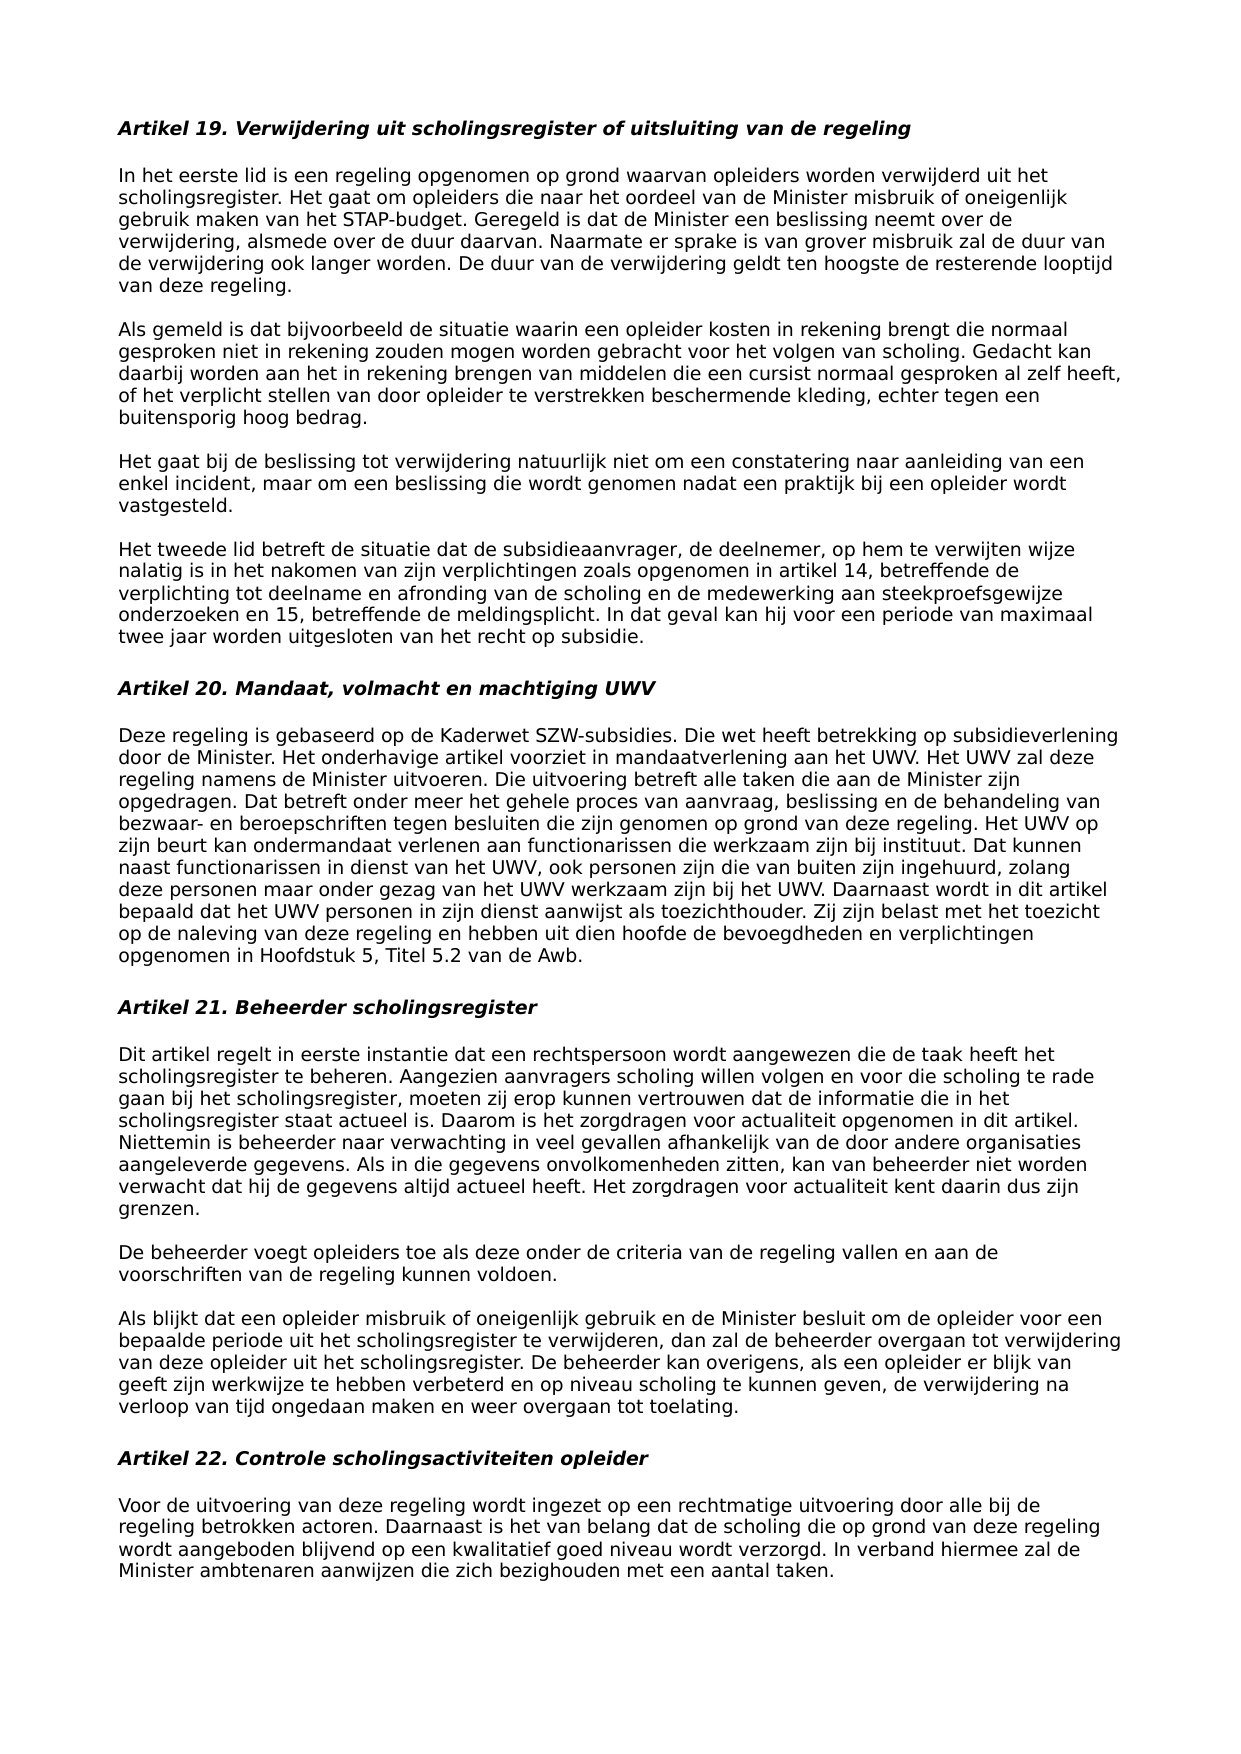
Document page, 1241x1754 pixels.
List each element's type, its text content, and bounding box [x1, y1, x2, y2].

subtitle Artikel 21. Beheerder scholingsregister [118, 997, 1122, 1019]
text In het eerste lid is een regeling opgenomen op grond waarvan opleiders worden verwijderd uit het scholingsregister. Het gaat om opleiders die naar het oordeel van de Minister misbruik of oneigenlijk gebruik maken van het STAP-budget. Geregeld is dat de Minister een beslissing neemt over de verwijdering, alsmede over de duur daarvan. Naarmate er sprake is van grover misbruik zal de duur van de verwijdering ook langer worden. De duur van de verwijdering geldt ten hoogste de resterende looptijd van deze regeling. [118, 165, 1122, 297]
text Als blijkt dat een opleider misbruik of oneigenlijk gebruik en de Minister besluit om de opleider voor een bepaalde periode uit het scholingsregister te verwijderen, dan zal de beheerder overgaan tot verwijdering van deze opleider uit het scholingsregister. De beheerder kan overigens, als een opleider er blijk van geeft zijn werkwijze te hebben verbeterd en op niveau scholing te kunnen geven, de verwijdering na verloop van tijd ongedaan maken en weer overgaan tot toelating. [118, 1308, 1122, 1417]
text Voor de uitvoering van deze regeling wordt ingezet op een rechtmatige uitvoering door alle bij de regeling betrokken actoren. Daarnaast is het van belang dat de scholing die op grond van deze regeling wordt aangeboden blijvend op een kwalitatief goed niveau wordt verzorgd. In verband hiermee zal de Minister ambtenaren aanwijzen die zich bezighouden met een aantal taken. [118, 1494, 1122, 1582]
subtitle Artikel 19. Verwijdering uit scholingsregister of uitsluiting van de regeling [118, 118, 1122, 140]
subtitle Artikel 22. Controle scholingsactiviteiten opleider [118, 1447, 1122, 1469]
subtitle Artikel 20. Mandaat, volmacht en machtiging UWV [118, 678, 1122, 700]
text De beheerder voegt opleiders toe als deze onder de criteria van de regeling vallen en aan de voorschriften van de regeling kunnen voldoen. [118, 1242, 1122, 1286]
text Als gemeld is dat bijvoorbeeld de situatie waarin een opleider kosten in rekening brengt die normaal gesproken niet in rekening zouden mogen worden gebracht voor het volgen van scholing. Gedacht kan daarbij worden aan het in rekening brengen van middelen die een cursist normaal gesproken al zelf heeft, of het verplicht stellen van door opleider te verstrekken beschermende kleding, echter tegen een buitensporig hoog bedrag. [118, 319, 1122, 429]
text Het gaat bij de beslissing tot verwijdering natuurlijk niet om een constatering naar aanleiding van een enkel incident, maar om een beslissing die wordt genomen nadat een praktijk bij een opleider wordt vastgesteld. [118, 451, 1122, 517]
text Dit artikel regelt in eerste instantie dat een rechtspersoon wordt aangewezen die de taak heeft het scholingsregister te beheren. Aangezien aanvragers scholing willen volgen en voor die scholing te rade gaan bij het scholingsregister, moeten zij erop kunnen vertrouwen dat de informatie die in het scholingsregister staat actueel is. Daarom is het zorgdragen voor actualiteit opgenomen in dit artikel. Niettemin is beheerder naar verwachting in veel gevallen afhankelijk van de door andere organisaties aangeleverde gegevens. Als in die gegevens onvolkomenheden zitten, kan van beheerder niet worden verwacht dat hij de gegevens altijd actueel heeft. Het zorgdragen voor actualiteit kent daarin dus zijn grenzen. [118, 1044, 1122, 1220]
text Deze regeling is gebaseerd op de Kaderwet SZW-subsidies. Die wet heeft betrekking op subsidieverlening door de Minister. Het onderhavige artikel voorziet in mandaatverlening aan het UWV. Het UWV zal deze regeling namens de Minister uitvoeren. Die uitvoering betreft alle taken die aan de Minister zijn opgedragen. Dat betreft onder meer het gehele proces van aanvraag, beslissing en de behandeling van bezwaar- en beroepschriften tegen besluiten die zijn genomen op grond van deze regeling. Het UWV op zijn beurt kan ondermandaat verlenen aan functionarissen die werkzaam zijn bij instituut. Dat kunnen naast functionarissen in dienst van het UWV, ook personen zijn die van buiten zijn ingehuurd, zolang deze personen maar onder gezag van het UWV werkzaam zijn bij het UWV. Daarnaast wordt in dit artikel bepaald dat het UWV personen in zijn dienst aanwijst als toezichthouder. Zij zijn belast met het toezicht op de naleving van deze regeling en hebben uit dien hoofde de bevoegdheden en verplichtingen opgenomen in Hoofdstuk 5, Titel 5.2 van de Awb. [118, 725, 1122, 967]
text Het tweede lid betreft de situatie dat de subsidieaanvrager, de deelnemer, op hem te verwijten wijze nalatig is in het nakomen van zijn verplichtingen zoals opgenomen in artikel 14, betreffende de verplichting tot deelname en afronding van de scholing en de medewerking aan steekproefsgewijze onderzoeken en 15, betreffende de meldingsplicht. In dat geval kan hij voor een periode van maximaal twee jaar worden uitgesloten van het recht op subsidie. [118, 538, 1122, 648]
